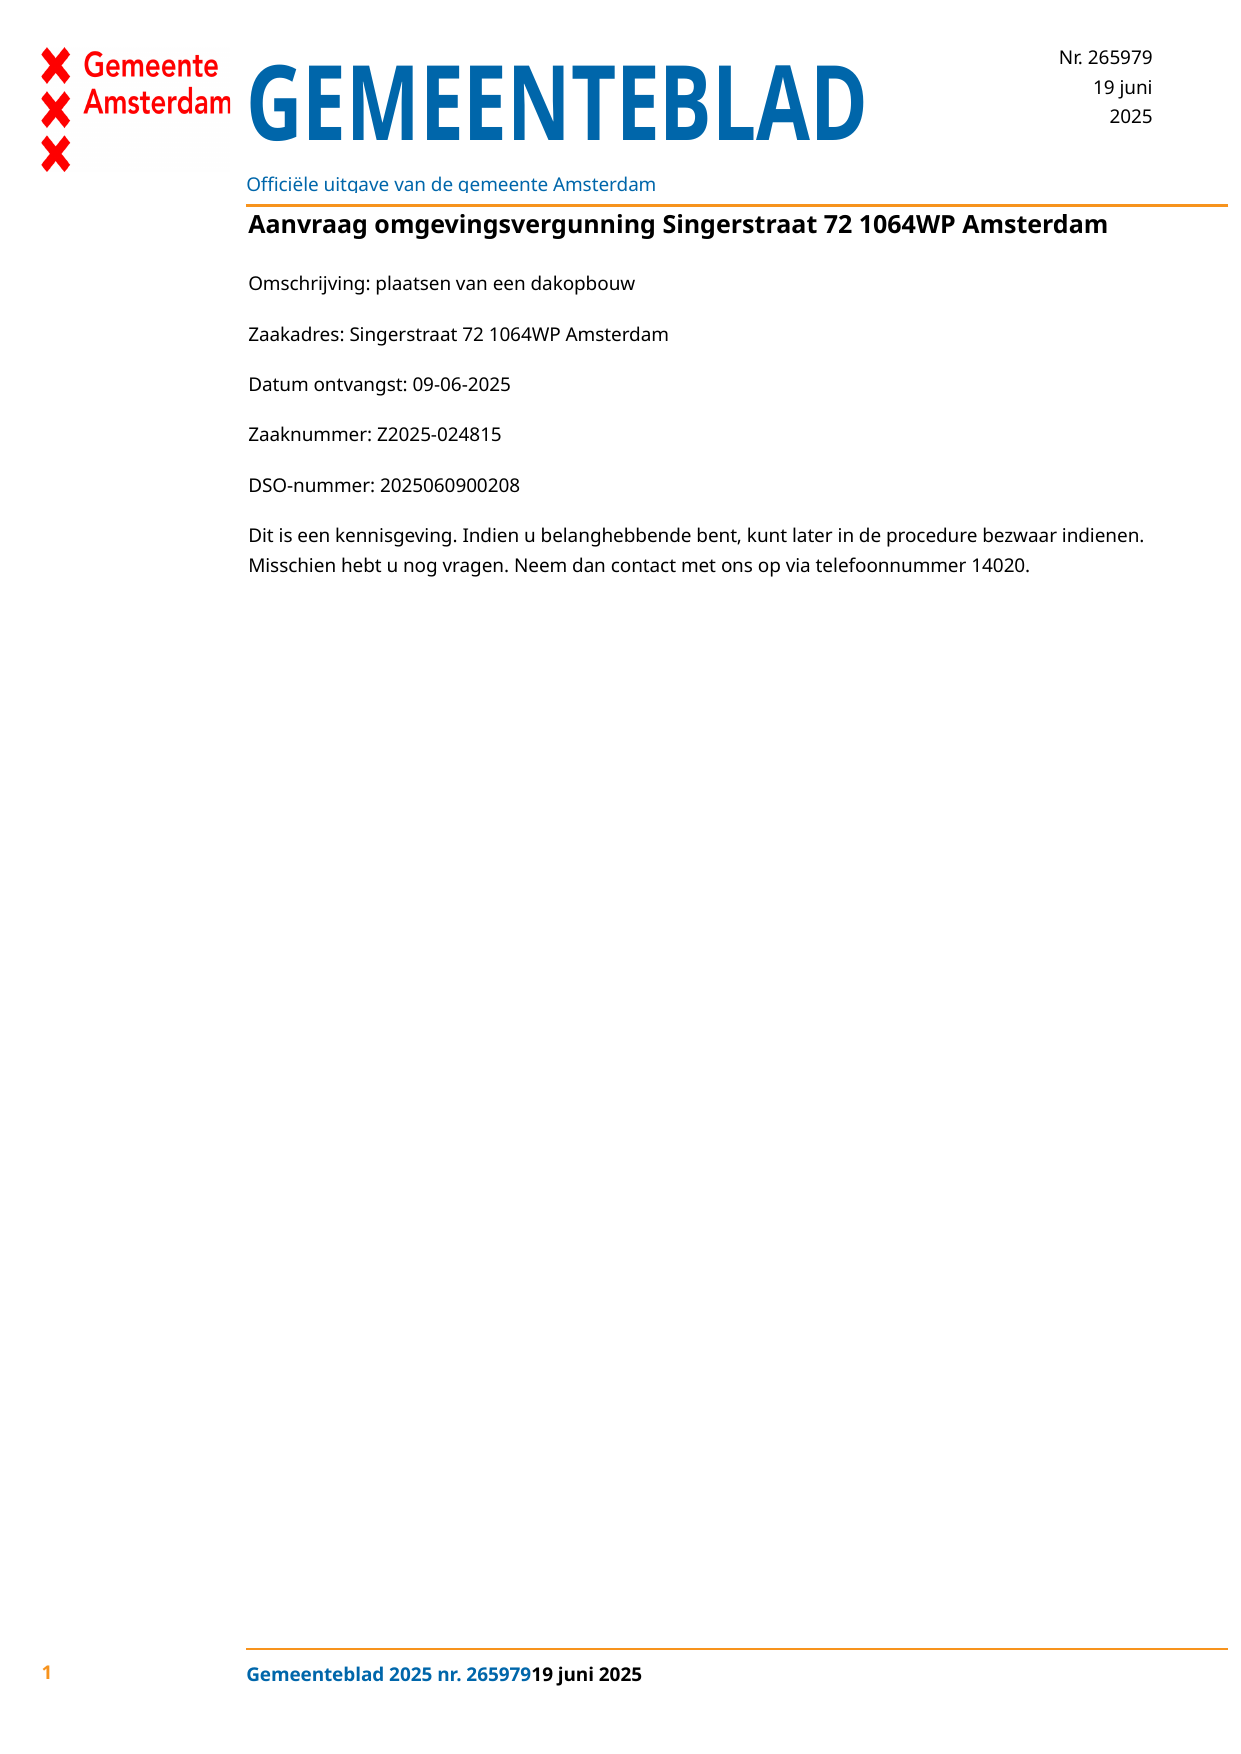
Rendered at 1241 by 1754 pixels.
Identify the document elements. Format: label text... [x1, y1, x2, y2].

text Aanvraag omgevingsvergunning Singerstraat 72 1064WP Amsterdam [248, 207, 1152, 241]
text Zaaknummer: Z2025-024815 [248, 422, 1152, 447]
picture [41, 47, 231, 172]
text Dit is een kennisgeving. Indien u belanghebbende bent, kunt later in de procedure bezwaar indienen. Misschien hebt u nog vragen. Neem dan contact met ons op via telefoonnummer 14020. [248, 522, 1152, 578]
text DSO-nummer: 2025060900208 [248, 472, 1152, 498]
text Zaakadres: Singerstraat 72 1064WP Amsterdam [248, 321, 1152, 346]
text Omschrijving: plaatsen van een dakopbouw [248, 270, 1152, 296]
text Datum ontvangst: 09-06-2025 [248, 371, 1152, 397]
